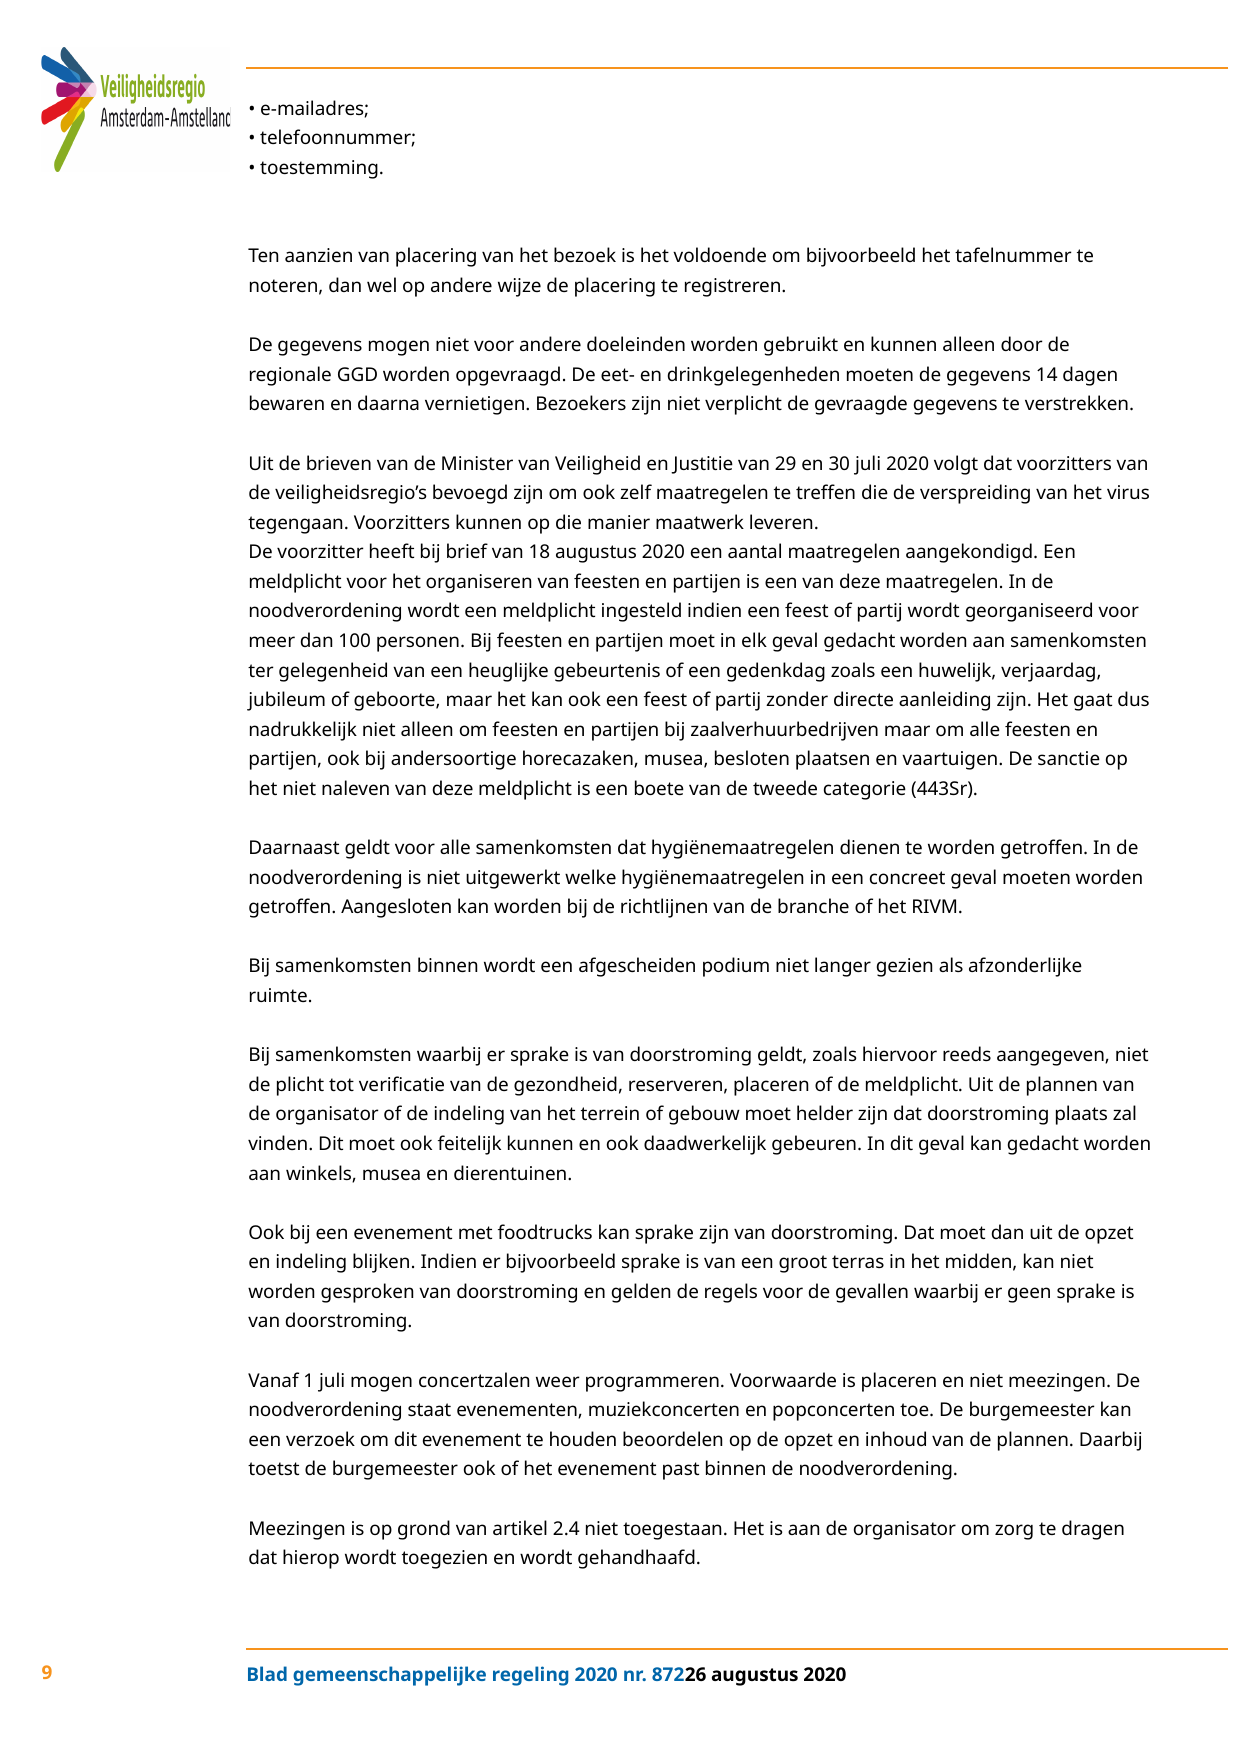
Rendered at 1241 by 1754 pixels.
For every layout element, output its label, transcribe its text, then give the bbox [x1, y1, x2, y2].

text De gegevens mogen niet voor andere doeleinden worden gebruikt en kunnen alleen door de regionale GGD worden opgevraagd. De eet- en drinkgelegenheden moeten de gegevens 14 dagen bewaren en daarna vernietigen. Bezoekers zijn niet verplicht de gevraagde gegevens te verstrekken. [248, 331, 1152, 416]
text Bij samenkomsten binnen wordt een afgescheiden podium niet langer gezien als afzonderlijke ruimte. [248, 953, 1152, 1008]
text Ten aanzien van placering van het bezoek is het voldoende om bijvoorbeeld het tafelnummer te noteren, dan wel op andere wijze de placering te registreren. [248, 243, 1152, 298]
picture [41, 47, 231, 172]
text • e-mailadres; [248, 95, 1152, 121]
text Daarnaast geldt voor alle samenkomsten dat hygiënemaatregelen dienen te worden getroffen. In de noodverordening is niet uitgewerkt welke hygiënemaatregelen in een concreet geval moeten worden getroffen. Aangesloten kan worden bij de richtlijnen van de branche of het RIVM. [248, 834, 1152, 919]
text Uit de brieven van de Minister van Veiligheid en Justitie van 29 en 30 juli 2020 volgt dat voorzitters van de veiligheidsregio’s bevoegd zijn om ook zelf maatregelen te treffen die de verspreiding van het virus tegengaan. Voorzitters kunnen op die manier maatwerk leveren. [248, 450, 1152, 535]
text De voorzitter heeft bij brief van 18 augustus 2020 een aantal maatregelen aangekondigd. Een meldplicht voor het organiseren van feesten en partijen is een van deze maatregelen. In de noodverordening wordt een meldplicht ingesteld indien een feest of partij wordt georganiseerd voor meer dan 100 personen. Bij feesten en partijen moet in elk geval gedacht worden aan samenkomsten ter gelegenheid van een heuglijke gebeurtenis of een gedenkdag zoals een huwelijk, verjaardag, jubileum of geboorte, maar het kan ook een feest of partij zonder directe aanleiding zijn. Het gaat dus nadrukkelijk niet alleen om feesten en partijen bij zaalverhuurbedrijven maar om alle feesten en partijen, ook bij andersoortige horecazaken, musea, besloten plaatsen en vaartuigen. De sanctie op het niet naleven van deze meldplicht is een boete van de tweede categorie (443Sr). [248, 538, 1152, 801]
text Vanaf 1 juli mogen concertzalen weer programmeren. Voorwaarde is placeren en niet meezingen. De noodverordening staat evenementen, muziekconcerten en popconcerten toe. De burgemeester kan een verzoek om dit evenement te houden beoordelen op de opzet en inhoud van de plannen. Daarbij toetst de burgemeester ook of het evenement past binnen de noodverordening. [248, 1367, 1152, 1481]
text Meezingen is op grond van artikel 2.4 niet toegestaan. Het is aan de organisator om zorg te dragen dat hierop wordt toegezien en wordt gehandhaafd. [248, 1515, 1152, 1570]
text Ook bij een evenement met foodtrucks kan sprake zijn van doorstroming. Dat moet dan uit de opzet en indeling blijken. Indien er bijvoorbeeld sprake is van een groot terras in het midden, kan niet worden gesproken van doorstroming en gelden de regels voor de gevallen waarbij er geen sprake is van doorstroming. [248, 1219, 1152, 1333]
text • telefoonnummer; [248, 124, 1152, 150]
text Bij samenkomsten waarbij er sprake is van doorstroming geldt, zoals hiervoor reeds aangegeven, niet de plicht tot verificatie van de gezondheid, reserveren, placeren of de meldplicht. Uit de plannen van de organisator of de indeling van het terrein of gebouw moet helder zijn dat doorstroming plaats zal vinden. Dit moet ook feitelijk kunnen en ook daadwerkelijk gebeuren. In dit geval kan gedacht worden aan winkels, musea en dierentuinen. [248, 1041, 1152, 1186]
text • toestemming. [248, 154, 1152, 180]
